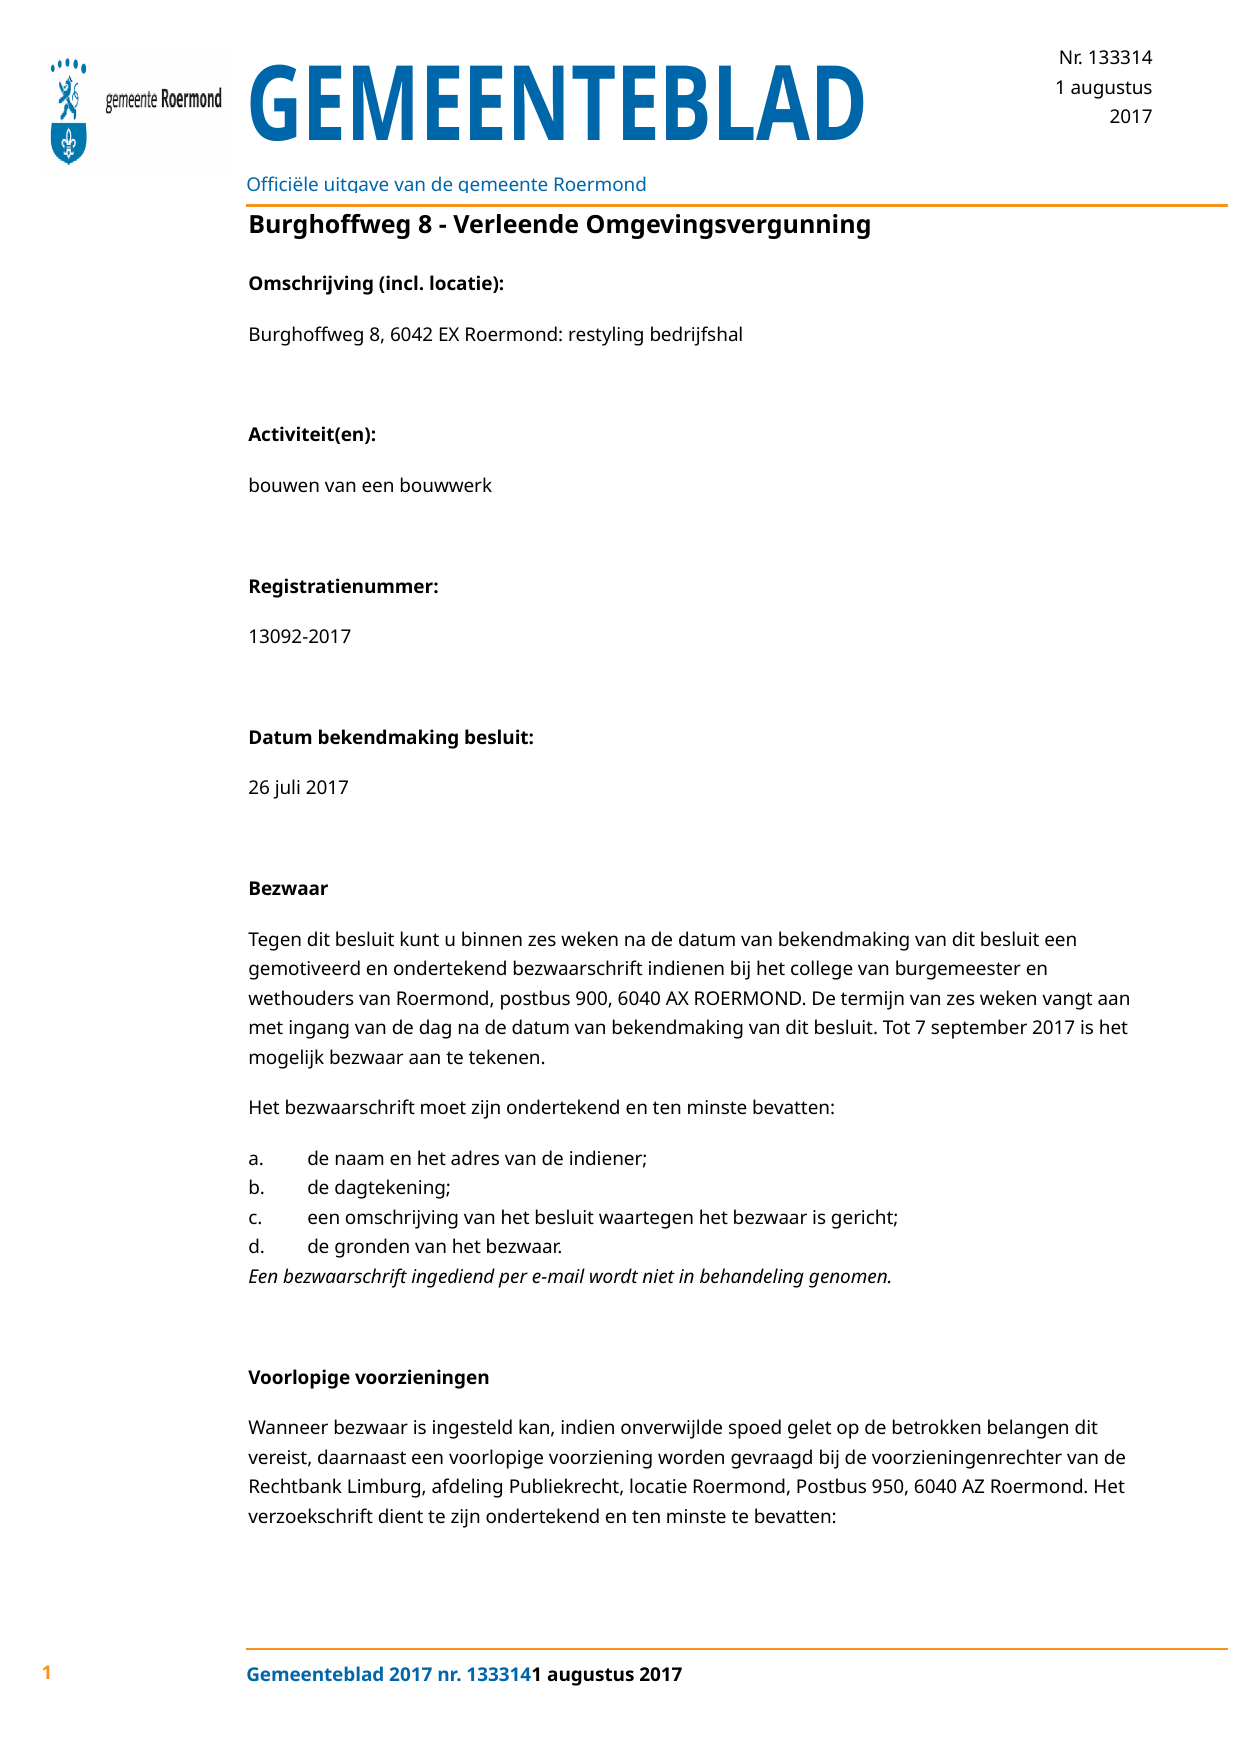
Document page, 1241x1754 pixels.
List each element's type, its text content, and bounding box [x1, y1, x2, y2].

text Het bezwaarschrift moet zijn ondertekend en ten minste bevatten: [248, 1094, 1152, 1120]
text Een bezwaarschrift ingediend per e-mail wordt niet in behandeling genomen. [248, 1263, 1152, 1289]
text Burghoffweg 8, 6042 EX Roermond: restyling bedrijfshal [248, 321, 1152, 346]
text 26 juli 2017 [248, 774, 1152, 800]
text Tegen dit besluit kunt u binnen zes weken na de datum van bekendmaking van dit besluit een gemotiveerd en ondertekend bezwaarschrift indienen bij het college van burgemeester en wethouders van Roermond, postbus 900, 6040 AX ROERMOND. De termijn van zes weken vangt aan met ingang van de dag na de datum van bekendmaking van dit besluit. Tot 7 september 2017 is het mogelijk bezwaar aan te tekenen. [248, 926, 1152, 1070]
text Bezwaar [248, 875, 1152, 901]
list de dagtekening; [248, 1174, 1152, 1200]
text bouwen van een bouwwerk [248, 472, 1152, 498]
picture [41, 47, 231, 172]
text Burghoffweg 8 - Verleende Omgevingsvergunning [248, 207, 1152, 241]
text Registratienummer: [248, 573, 1152, 598]
list een omschrijving van het besluit waartegen het bezwaar is gericht; [248, 1204, 1152, 1230]
text Omschrijving (incl. locatie): [248, 270, 1152, 296]
list de naam en het adres van de indiener; [248, 1145, 1152, 1171]
text Voorlopige voorzieningen [248, 1364, 1152, 1390]
list de gronden van het bezwaar. [248, 1234, 1152, 1259]
text Activiteit(en): [248, 422, 1152, 447]
text Wanneer bezwaar is ingesteld kan, indien onverwijlde spoed gelet op de betrokken belangen dit vereist, daarnaast een voorlopige voorziening worden gevraagd bij de voorzieningenrechter van de Rechtbank Limburg, afdeling Publiekrecht, locatie Roermond, Postbus 950, 6040 AZ Roermond. Het verzoekschrift dient te zijn ondertekend en ten minste te bevatten: [248, 1414, 1152, 1529]
text Datum bekendmaking besluit: [248, 724, 1152, 750]
text 13092-2017 [248, 623, 1152, 649]
